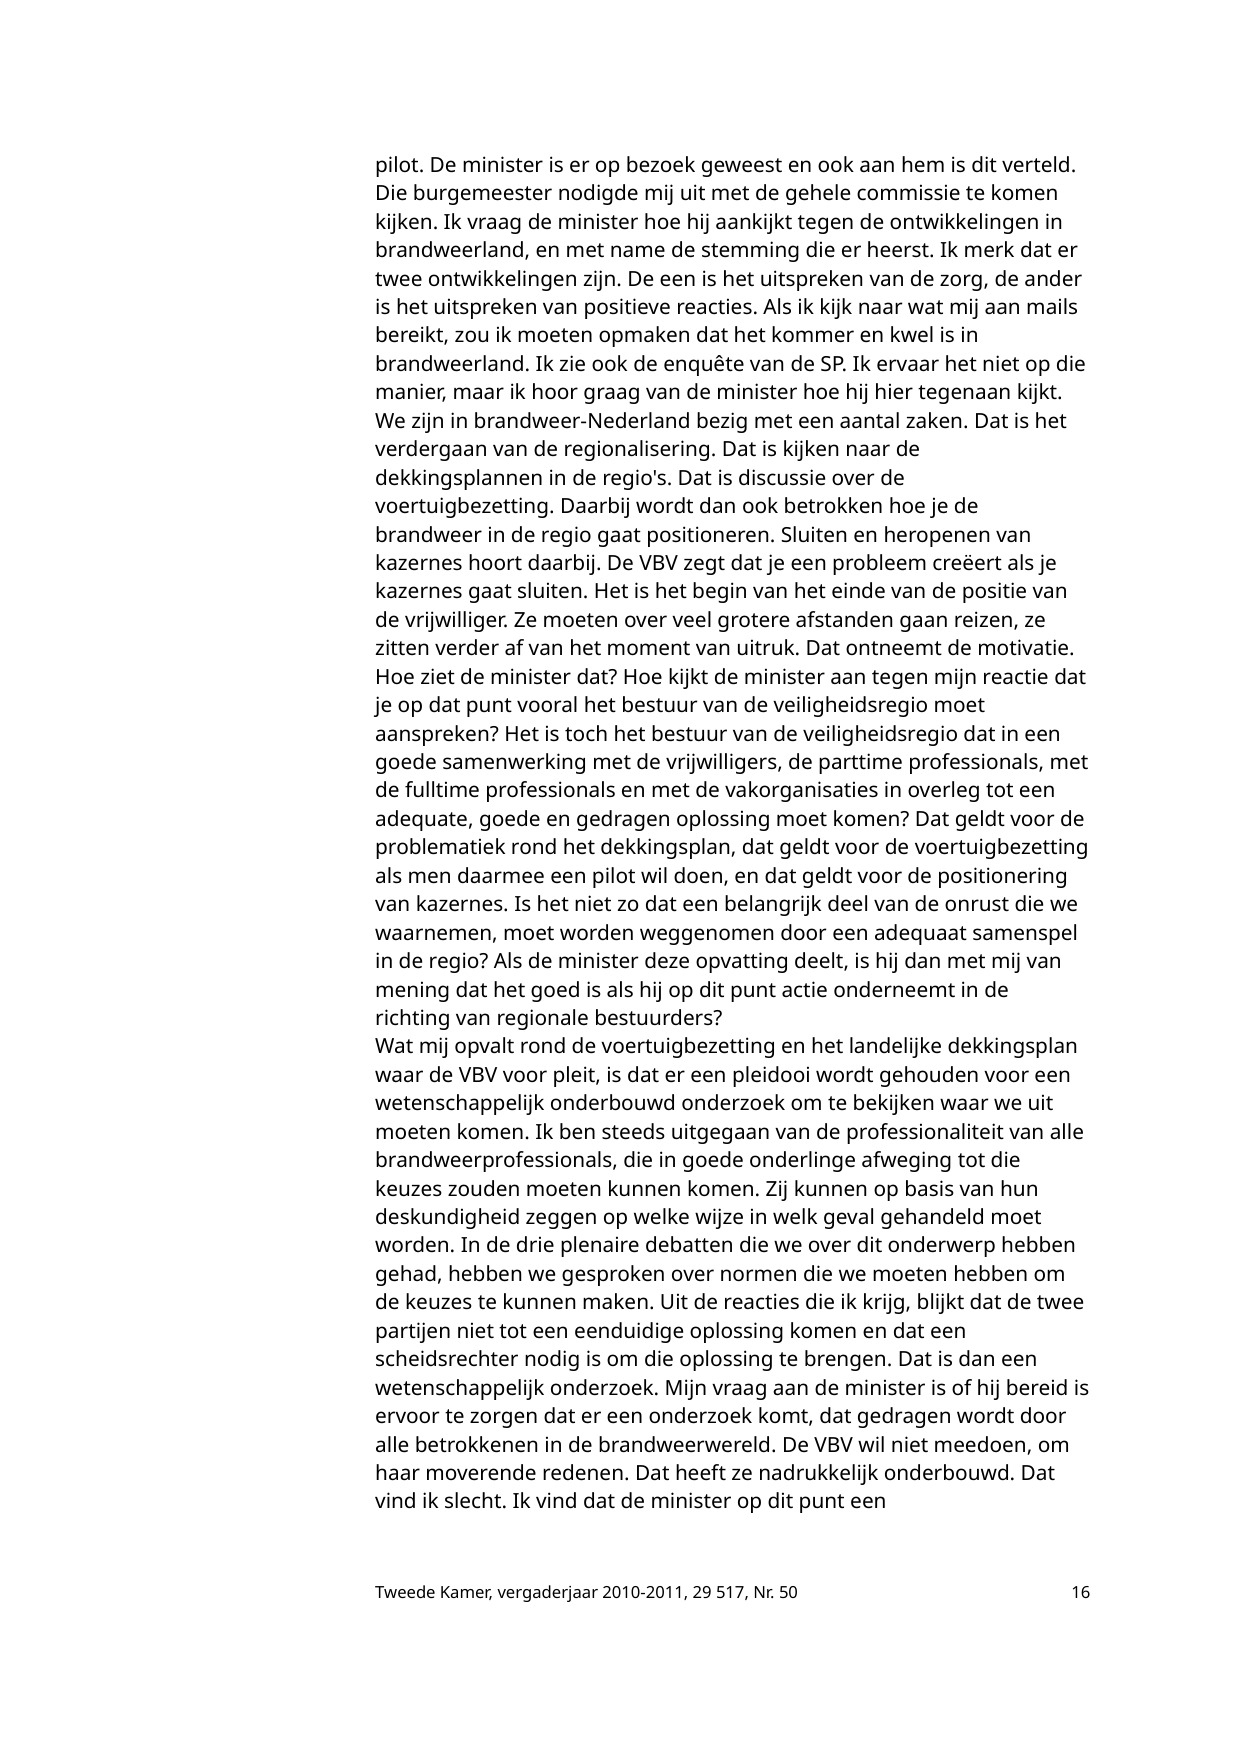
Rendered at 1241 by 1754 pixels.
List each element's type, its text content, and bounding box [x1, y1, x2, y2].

text Wat mij opvalt rond de voertuigbezetting en het landelijke dekkingsplan waar de VBV voor pleit, is dat er een pleidooi wordt gehouden voor een wetenschappelijk onderbouwd onderzoek om te bekijken waar we uit moeten komen. Ik ben steeds uitgegaan van de professionaliteit van alle brandweerprofessionals, die in goede onderlinge afweging tot die keuzes zouden moeten kunnen komen. Zij kunnen op basis van hun deskundigheid zeggen op welke wijze in welk geval gehandeld moet worden. In de drie plenaire debatten die we over dit onderwerp hebben gehad, hebben we gesproken over normen die we moeten hebben om de keuzes te kunnen maken. Uit de reacties die ik krijg, blijkt dat de twee partijen niet tot een eenduidige oplossing komen en dat een scheidsrechter nodig is om die oplossing te brengen. Dat is dan een wetenschappelijk onderzoek. Mijn vraag aan de minister is of hij bereid is ervoor te zorgen dat er een onderzoek komt, dat gedragen wordt door alle betrokkenen in de brandweerwereld. De VBV wil niet meedoen, om haar moverende redenen. Dat heeft ze nadrukkelijk onderbouwd. Dat vind ik slecht. Ik vind dat de minister op dit punt een [375, 1032, 1090, 1515]
text pilot. De minister is er op bezoek geweest en ook aan hem is dit verteld. Die burgemeester nodigde mij uit met de gehele commissie te komen kijken. Ik vraag de minister hoe hij aankijkt tegen de ontwikkelingen in brandweerland, en met name de stemming die er heerst. Ik merk dat er twee ontwikkelingen zijn. De een is het uitspreken van de zorg, de ander is het uitspreken van positieve reacties. Als ik kijk naar wat mij aan mails bereikt, zou ik moeten opmaken dat het kommer en kwel is in brandweerland. Ik zie ook de enquête van de SP. Ik ervaar het niet op die manier, maar ik hoor graag van de minister hoe hij hier tegenaan kijkt. [375, 150, 1090, 406]
text We zijn in brandweer-Nederland bezig met een aantal zaken. Dat is het verdergaan van de regionalisering. Dat is kijken naar de dekkingsplannen in de regio's. Dat is discussie over de voertuigbezetting. Daarbij wordt dan ook betrokken hoe je de brandweer in de regio gaat positioneren. Sluiten en heropenen van kazernes hoort daarbij. De VBV zegt dat je een probleem creëert als je kazernes gaat sluiten. Het is het begin van het einde van de positie van de vrijwilliger. Ze moeten over veel grotere afstanden gaan reizen, ze zitten verder af van het moment van uitruk. Dat ontneemt de motivatie. Hoe ziet de minister dat? Hoe kijkt de minister aan tegen mijn reactie dat je op dat punt vooral het bestuur van de veiligheidsregio moet aanspreken? Het is toch het bestuur van de veiligheidsregio dat in een goede samenwerking met de vrijwilligers, de parttime professionals, met de fulltime professionals en met de vakorganisaties in overleg tot een adequate, goede en gedragen oplossing moet komen? Dat geldt voor de problematiek rond het dekkingsplan, dat geldt voor de voertuigbezetting als men daarmee een pilot wil doen, en dat geldt voor de positionering van kazernes. Is het niet zo dat een belangrijk deel van de onrust die we waarnemen, moet worden weggenomen door een adequaat samenspel in de regio? Als de minister deze opvatting deelt, is hij dan met mij van mening dat het goed is als hij op dit punt actie onderneemt in de richting van regionale bestuurders? [375, 406, 1090, 1032]
